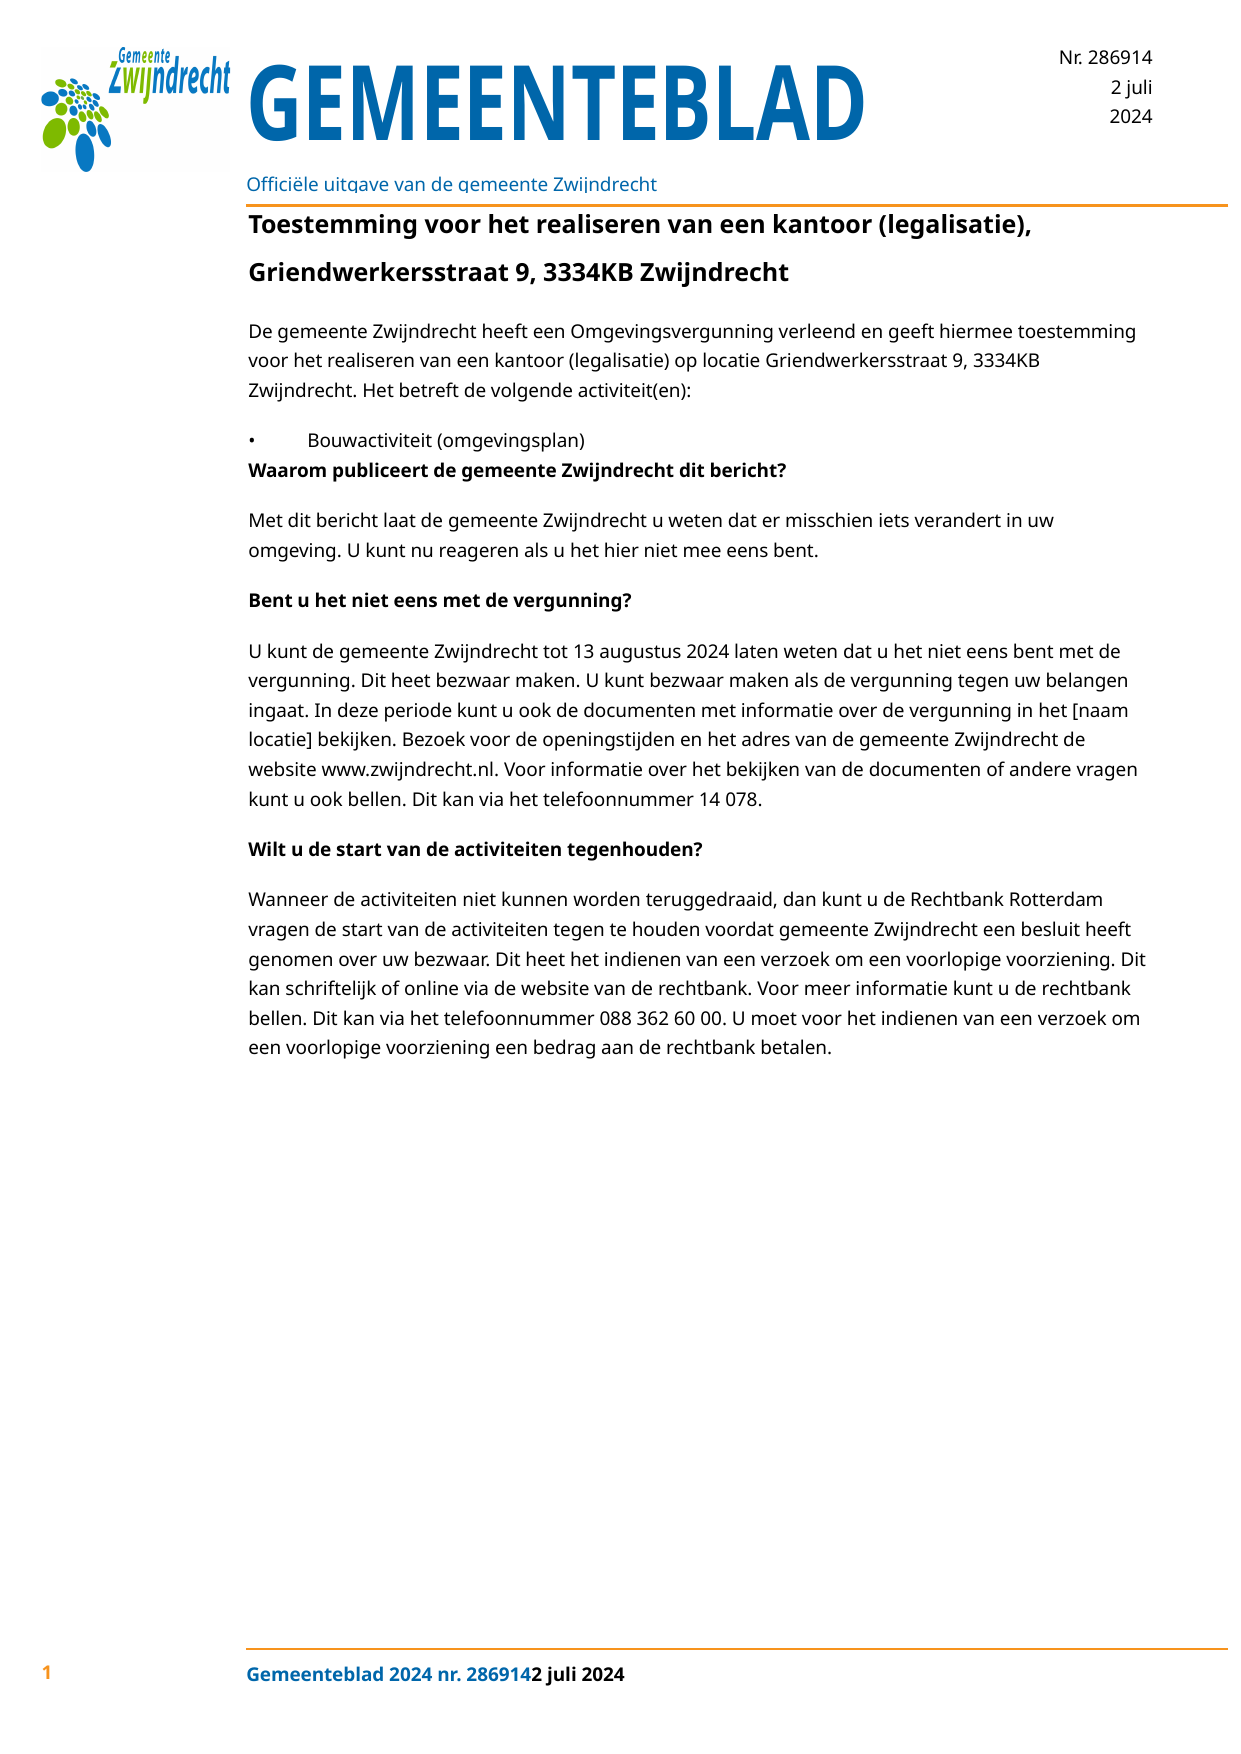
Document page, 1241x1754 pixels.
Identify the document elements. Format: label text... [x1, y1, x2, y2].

picture [41, 47, 231, 172]
list Bouwactiviteit (omgevingsplan) [248, 427, 1152, 453]
text De gemeente Zwijndrecht heeft een Omgevingsvergunning verleend en geeft hiermee toestemming voor het realiseren van een kantoor (legalisatie) op locatie Griendwerkersstraat 9, 3334KB Zwijndrecht. Het betreft de volgende activiteit(en): [248, 318, 1152, 403]
text Waarom publiceert de gemeente Zwijndrecht dit bericht? [248, 457, 1152, 483]
text Met dit bericht laat de gemeente Zwijndrecht u weten dat er misschien iets verandert in uw omgeving. U kunt nu reageren als u het hier niet mee eens bent. [248, 507, 1152, 563]
text Wanneer de activiteiten niet kunnen worden teruggedraaid, dan kunt u de Rechtbank Rotterdam vragen de start van de activiteiten tegen te houden voordat gemeente Zwijndrecht een besluit heeft genomen over uw bezwaar. Dit heet het indienen van een verzoek om een voorlopige voorziening. Dit kan schriftelijk of online via de website van de rechtbank. Voor meer informatie kunt u de rechtbank bellen. Dit kan via het telefoonnummer 088 362 60 00. U moet voor het indienen van een verzoek om een voorlopige voorziening een bedrag aan de rechtbank betalen. [248, 887, 1152, 1060]
text Bent u het niet eens met de vergunning? [248, 587, 1152, 613]
text U kunt de gemeente Zwijndrecht tot 13 augustus 2024 laten weten dat u het niet eens bent met de vergunning. Dit heet bezwaar maken. U kunt bezwaar maken als de vergunning tegen uw belangen ingaat. In deze periode kunt u ook de documenten met informatie over de vergunning in het [naam locatie] bekijken. Bezoek voor de openingstijden en het adres van de gemeente Zwijndrecht de website www.zwijndrecht.nl. Voor informatie over het bekijken van de documenten of andere vragen kunt u ook bellen. Dit kan via het telefoonnummer 14 078. [248, 638, 1152, 812]
text Wilt u de start van de activiteiten tegenhouden? [248, 836, 1152, 862]
text Toestemming voor het realiseren van een kantoor (legalisatie), Griendwerkersstraat 9, 3334KB Zwijndrecht [248, 207, 1152, 288]
